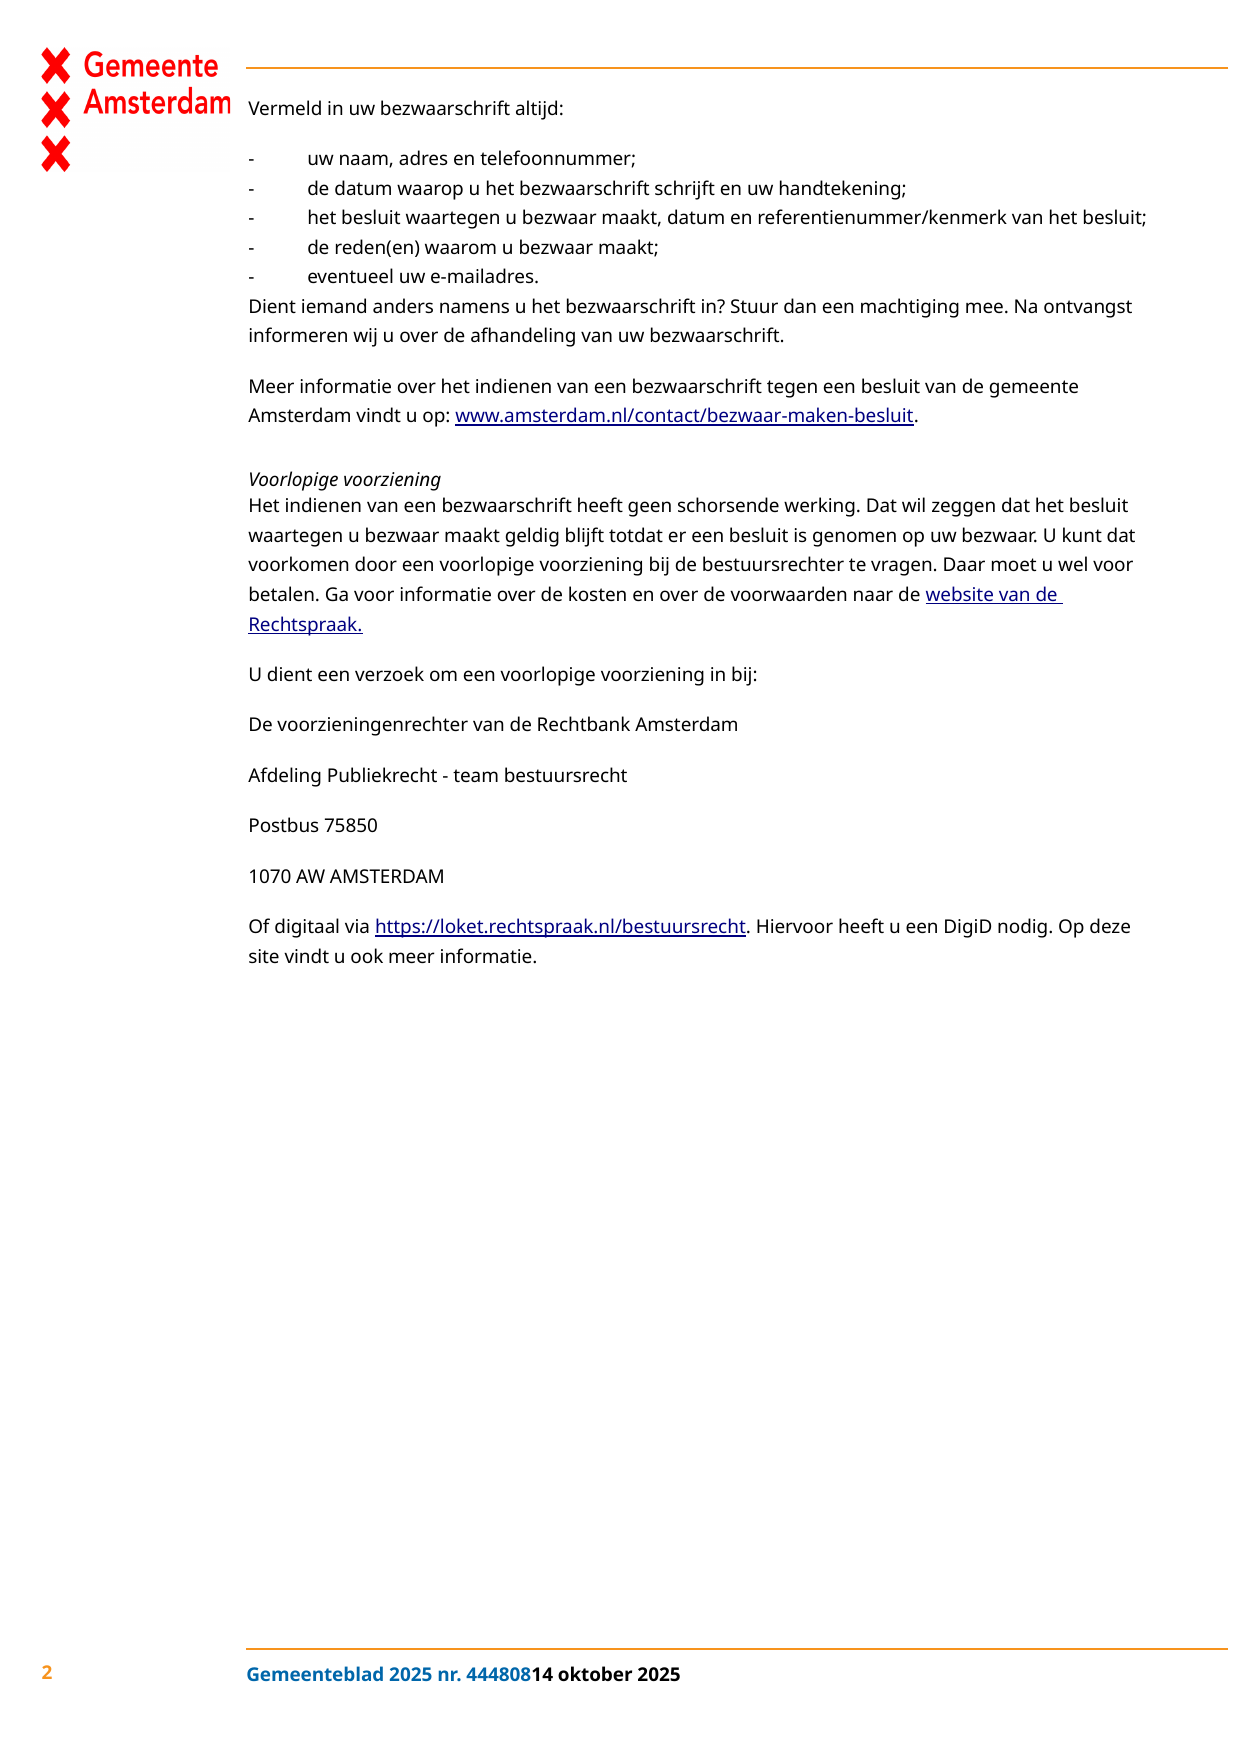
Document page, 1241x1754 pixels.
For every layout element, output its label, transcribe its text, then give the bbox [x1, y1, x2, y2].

picture [41, 47, 231, 172]
text Het indienen van een bezwaarschrift heeft geen schorsende werking. Dat wil zeggen dat het besluit waartegen u bezwaar maakt geldig blijft totdat er een besluit is genomen op uw bezwaar. U kunt dat voorkomen door een voorlopige voorziening bij de bestuursrechter te vragen. Daar moet u wel voor betalen. Ga voor informatie over de kosten en over de voorwaarden naar de website van de Rechtspraak. [248, 492, 1152, 636]
text U dient een verzoek om een voorlopige voorziening in bij: [248, 661, 1152, 687]
text Vermeld in uw bezwaarschrift altijd: [248, 95, 1152, 121]
list het besluit waartegen u bezwaar maakt, datum en referentienummer/kenmerk van het besluit; [248, 204, 1152, 230]
text Voorlopige voorziening [248, 467, 1152, 492]
text Dient iemand anders namens u het bezwaarschrift in? Stuur dan een machtiging mee. Na ontvangst informeren wij u over de afhandeling van uw bezwaarschrift. [248, 293, 1152, 348]
text De voorzieningenrechter van de Rechtbank Amsterdam [248, 712, 1152, 737]
text Of digitaal via https://loket.rechtspraak.nl/bestuursrecht. Hiervoor heeft u een DigiD nodig. Op deze site vindt u ook meer informatie. [248, 913, 1152, 968]
text Postbus 75850 [248, 812, 1152, 838]
text 1070 AW AMSTERDAM [248, 863, 1152, 888]
text Afdeling Publiekrecht - team bestuursrecht [248, 762, 1152, 788]
list de reden(en) waarom u bezwaar maakt; [248, 234, 1152, 260]
list eventueel uw e-mailadres. [248, 263, 1152, 289]
list uw naam, adres en telefoonnummer; [248, 145, 1152, 171]
list de datum waarop u het bezwaarschrift schrijft en uw handtekening; [248, 175, 1152, 201]
text Meer informatie over het indienen van een bezwaarschrift tegen een besluit van de gemeente Amsterdam vindt u op: www.amsterdam.nl/contact/bezwaar-maken-besluit. [248, 373, 1152, 428]
